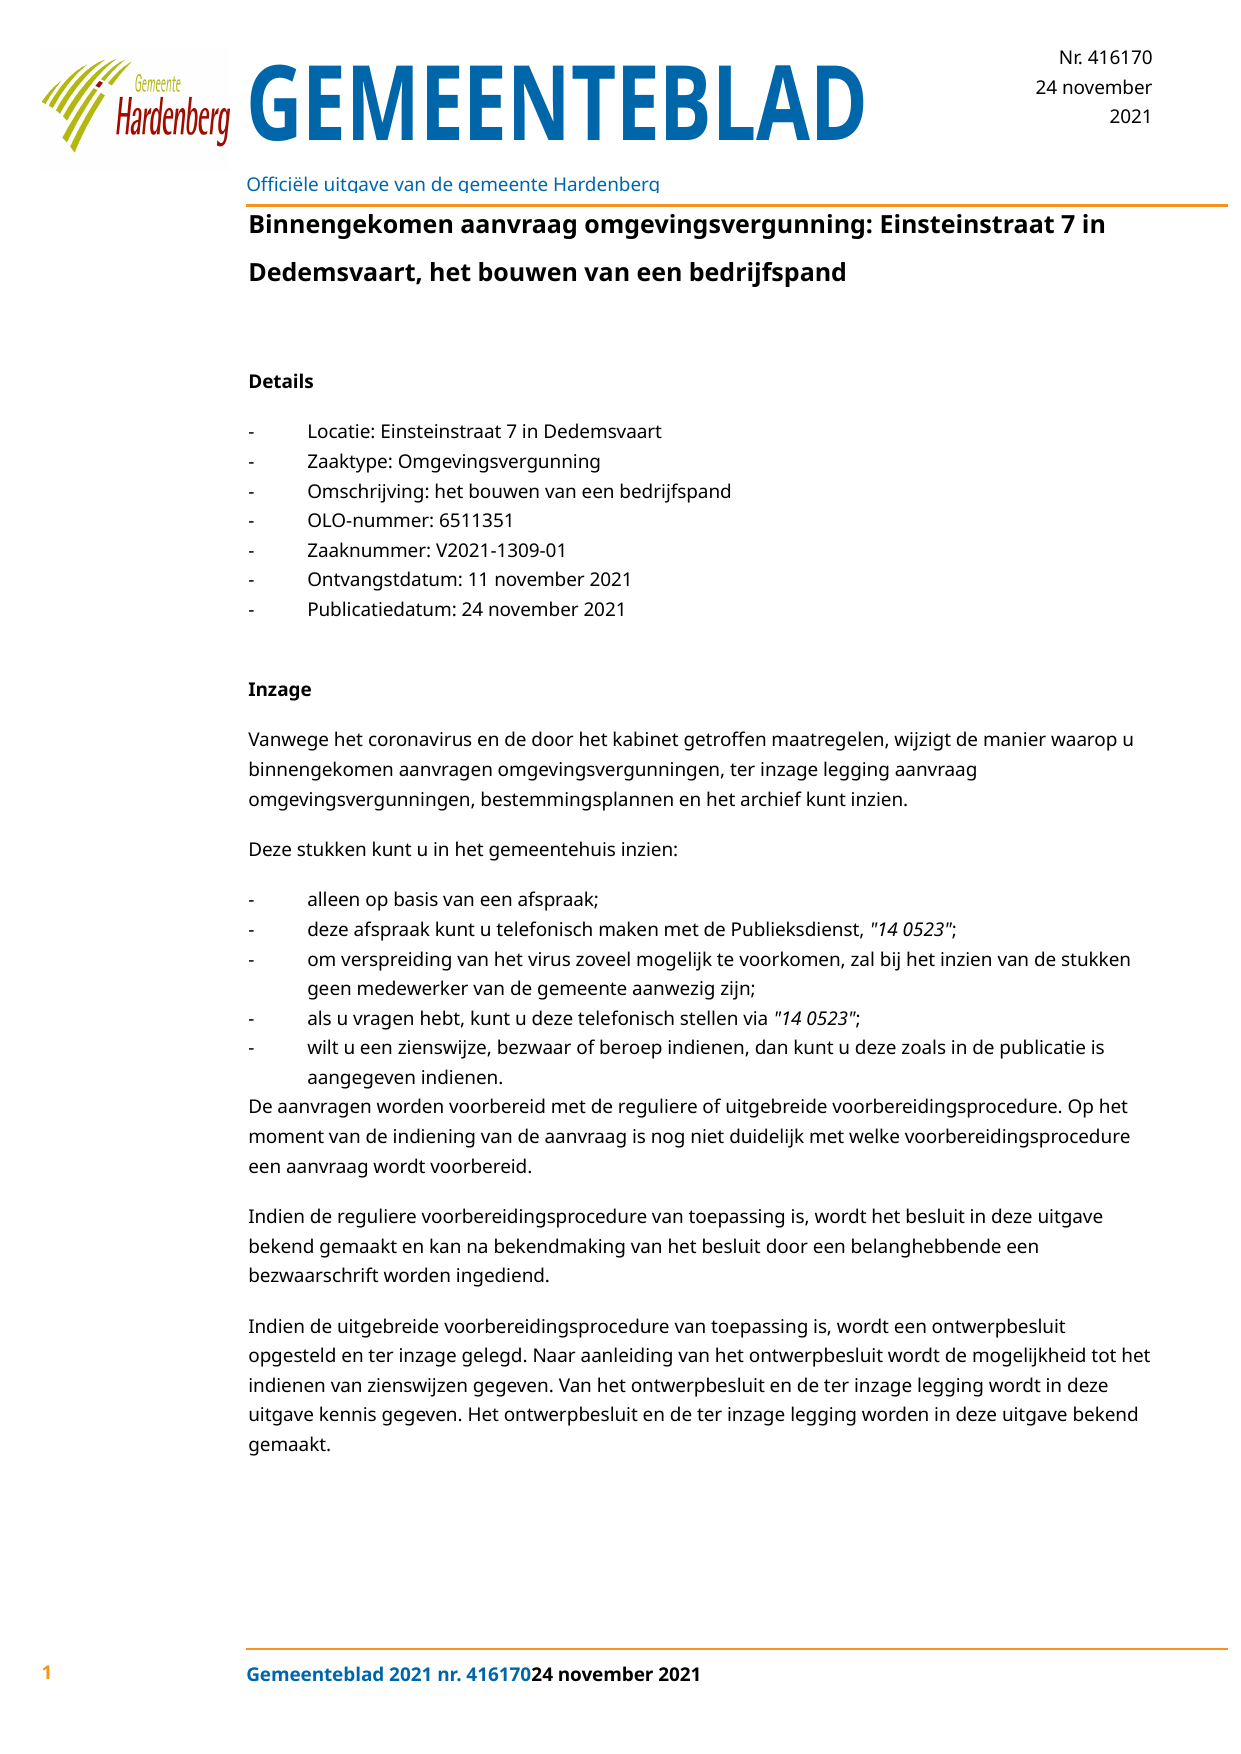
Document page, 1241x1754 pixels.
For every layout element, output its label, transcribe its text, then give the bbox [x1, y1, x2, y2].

text De aanvragen worden voorbereid met de reguliere of uitgebreide voorbereidingsprocedure. Op het moment van de indiening van de aanvraag is nog niet duidelijk met welke voorbereidingsprocedure een aanvraag wordt voorbereid. [248, 1094, 1152, 1179]
list Ontvangstdatum: 11 november 2021 [248, 567, 1152, 592]
text Inzage [248, 676, 1152, 702]
list wilt u een zienswijze, bezwaar of beroep indienen, dan kunt u deze zoals in de publicatie is aangegeven indienen. [248, 1034, 1152, 1090]
list OLO-nummer: 6511351 [248, 507, 1152, 533]
text Indien de uitgebreide voorbereidingsprocedure van toepassing is, wordt een ontwerpbesluit opgesteld en ter inzage gelegd. Naar aanleiding van het ontwerpbesluit wordt de mogelijkheid tot het indienen van zienswijzen gegeven. Van het ontwerpbesluit en de ter inzage legging wordt in deze uitgave kennis gegeven. Het ontwerpbesluit en de ter inzage legging worden in deze uitgave bekend gemaakt. [248, 1313, 1152, 1457]
text Vanwege het coronavirus en de door het kabinet getroffen maatregelen, wijzigt de manier waarop u binnengekomen aanvragen omgevingsvergunningen, ter inzage legging aanvraag omgevingsvergunningen, bestemmingsplannen en het archief kunt inzien. [248, 727, 1152, 812]
list Zaaknummer: V2021-1309-01 [248, 537, 1152, 563]
list Publicatiedatum: 24 november 2021 [248, 596, 1152, 622]
list deze afspraak kunt u telefonisch maken met de Publieksdienst, "14 0523"; [248, 916, 1152, 942]
picture [41, 47, 231, 172]
list alleen op basis van een afspraak; [248, 887, 1152, 912]
text Details [248, 368, 1152, 394]
list Omschrijving: het bouwen van een bedrijfspand [248, 478, 1152, 504]
list Locatie: Einsteinstraat 7 in Dedemsvaart [248, 419, 1152, 444]
list Zaaktype: Omgevingsvergunning [248, 448, 1152, 474]
list als u vragen hebt, kunt u deze telefonisch stellen via "14 0523"; [248, 1005, 1152, 1031]
text Binnengekomen aanvraag omgevingsvergunning: Einsteinstraat 7 in Dedemsvaart, het bouwen van een bedrijfspand [248, 207, 1152, 288]
text Indien de reguliere voorbereidingsprocedure van toepassing is, wordt het besluit in deze uitgave bekend gemaakt en kan na bekendmaking van het besluit door een belanghebbende een bezwaarschrift worden ingediend. [248, 1203, 1152, 1288]
text Deze stukken kunt u in het gemeentehuis inzien: [248, 836, 1152, 862]
list om verspreiding van het virus zoveel mogelijk te voorkomen, zal bij het inzien van de stukken geen medewerker van de gemeente aanwezig zijn; [248, 946, 1152, 1001]
